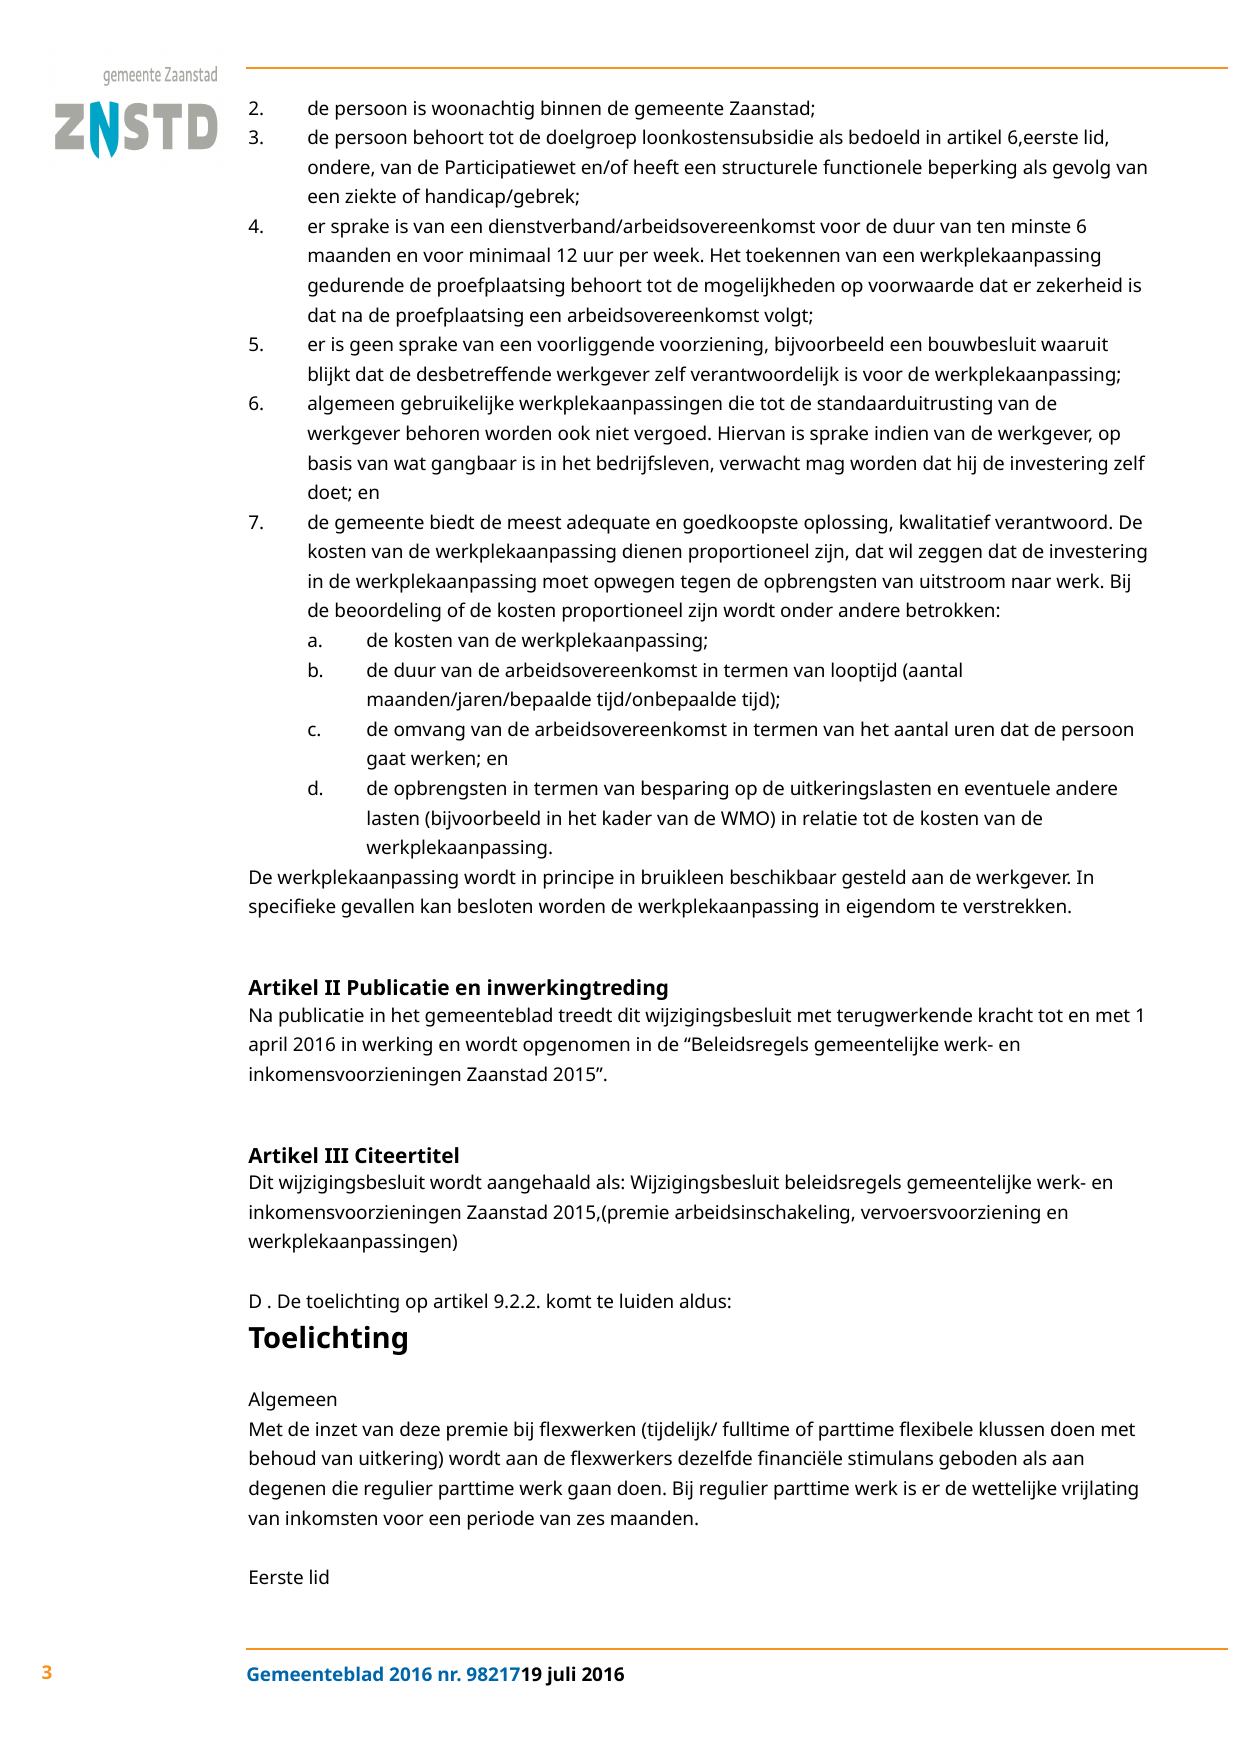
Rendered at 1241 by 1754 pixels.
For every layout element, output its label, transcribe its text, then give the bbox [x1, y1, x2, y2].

text Toelichting [248, 1317, 1152, 1357]
list de duur van de arbeidsovereenkomst in termen van looptijd (aantal maanden/jaren/bepaalde tijd/onbepaalde tijd); [307, 657, 1152, 712]
text D . De toelichting op artikel 9.2.2. komt te luiden aldus: [248, 1288, 1152, 1314]
text Met de inzet van deze premie bij flexwerken (tijdelijk/ fulltime of parttime flexibele klussen doen met behoud van uitkering) wordt aan de flexwerkers dezelfde financiële stimulans geboden als aan degenen die regulier parttime werk gaan doen. Bij regulier parttime werk is er de wettelijke vrijlating van inkomsten voor een periode van zes maanden. [248, 1416, 1152, 1530]
text De werkplekaanpassing wordt in principe in bruikleen beschikbaar gesteld aan de werkgever. In specifieke gevallen kan besloten worden de werkplekaanpassing in eigendom te verstrekken. [248, 864, 1152, 919]
list de kosten van de werkplekaanpassing; [307, 627, 1152, 653]
list er sprake is van een dienstverband/arbeidsovereenkomst voor de duur van ten minste 6 maanden en voor minimaal 12 uur per week. Het toekennen van een werkplekaanpassing gedurende de proefplaatsing behoort tot de mogelijkheden op voorwaarde dat er zekerheid is dat na de proefplaatsing een arbeidsovereenkomst volgt; [248, 213, 1152, 328]
list algemeen gebruikelijke werkplekaanpassingen die tot de standaarduitrusting van de werkgever behoren worden ook niet vergoed. Hiervan is sprake indien van de werkgever, op basis van wat gangbaar is in het bedrijfsleven, verwacht mag worden dat hij de investering zelf doet; en [248, 391, 1152, 505]
list de opbrengsten in termen van besparing op de uitkeringslasten en eventuele andere lasten (bijvoorbeeld in het kader van de WMO) in relatie tot de kosten van de werkplekaanpassing. [307, 775, 1152, 860]
list er is geen sprake van een voorliggende voorziening, bijvoorbeeld een bouwbesluit waaruit blijkt dat de desbetreffende werkgever zelf verantwoordelijk is voor de werkplekaanpassing; [248, 331, 1152, 387]
text Dit wijzigingsbesluit wordt aangehaald als: Wijzigingsbesluit beleidsregels gemeentelijke werk- en inkomensvoorzieningen Zaanstad 2015,(premie arbeidsinschakeling, vervoersvoorziening en werkplekaanpassingen) [248, 1169, 1152, 1254]
list de omvang van de arbeidsovereenkomst in termen van het aantal uren dat de persoon gaat werken; en [307, 716, 1152, 771]
text Artikel III Citeertitel [248, 1141, 1152, 1169]
list de persoon is woonachtig binnen de gemeente Zaanstad; [248, 95, 1152, 121]
text Na publicatie in het gemeenteblad treedt dit wijzigingsbesluit met terugwerkende kracht tot en met 1 april 2016 in werking en wordt opgenomen in de “Beleidsregels gemeentelijke werk- en inkomensvoorzieningen Zaanstad 2015”. [248, 1002, 1152, 1087]
picture [41, 47, 231, 172]
text Algemeen [248, 1386, 1152, 1412]
text Artikel II Publicatie en inwerkingtreding [248, 973, 1152, 1002]
list de persoon behoort tot de doelgroep loonkostensubsidie als bedoeld in artikel 6,eerste lid, ondere, van de Participatiewet en/of heeft een structurele functionele beperking als gevolg van een ziekte of handicap/gebrek; [248, 124, 1152, 209]
list de gemeente biedt de meest adequate en goedkoopste oplossing, kwalitatief verantwoord. De kosten van de werkplekaanpassing dienen proportioneel zijn, dat wil zeggen dat de investering in de werkplekaanpassing moet opwegen tegen de opbrengsten van uitstroom naar werk. Bij de beoordeling of de kosten proportioneel zijn wordt onder andere betrokken: [248, 509, 1152, 623]
text Eerste lid [248, 1564, 1152, 1589]
